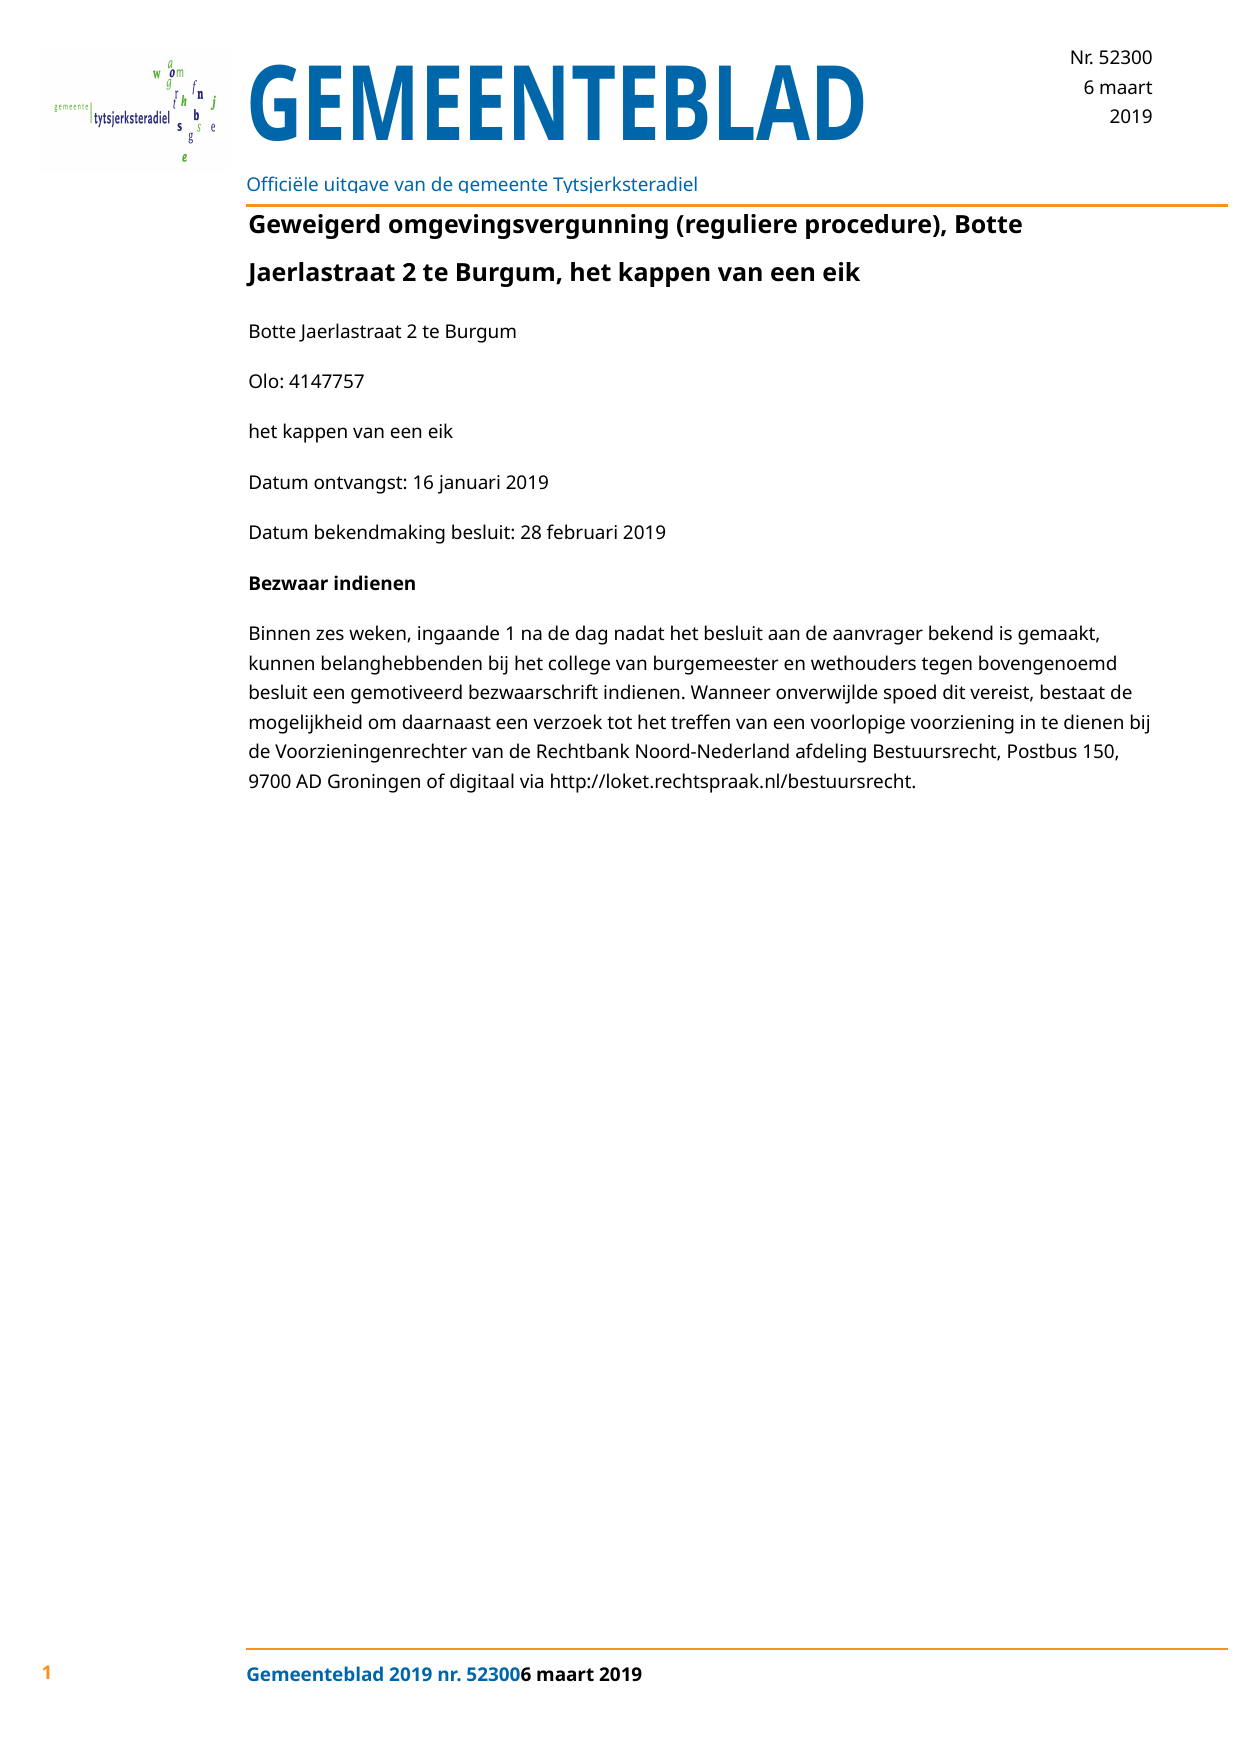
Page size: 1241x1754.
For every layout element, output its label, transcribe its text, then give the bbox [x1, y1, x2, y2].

text Binnen zes weken, ingaande 1 na de dag nadat het besluit aan de aanvrager bekend is gemaakt, kunnen belanghebbenden bij het college van burgemeester en wethouders tegen bovengenoemd besluit een gemotiveerd bezwaarschrift indienen. Wanneer onverwijlde spoed dit vereist, bestaat de mogelijkheid om daarnaast een verzoek tot het treffen van een voorlopige voorziening in te dienen bij de Voorzieningenrechter van de Rechtbank Noord-Nederland afdeling Bestuursrecht, Postbus 150, 9700 AD Groningen of digitaal via http://loket.rechtspraak.nl/bestuursrecht. [248, 620, 1152, 794]
text Botte Jaerlastraat 2 te Burgum [248, 318, 1152, 344]
picture [41, 47, 231, 172]
text Olo: 4147757 [248, 368, 1152, 394]
text Geweigerd omgevingsvergunning (reguliere procedure), Botte Jaerlastraat 2 te Burgum, het kappen van een eik [248, 207, 1152, 288]
text het kappen van een eik [248, 419, 1152, 444]
text Datum bekendmaking besluit: 28 februari 2019 [248, 519, 1152, 545]
text Datum ontvangst: 16 januari 2019 [248, 469, 1152, 495]
text Bezwaar indienen [248, 570, 1152, 596]
